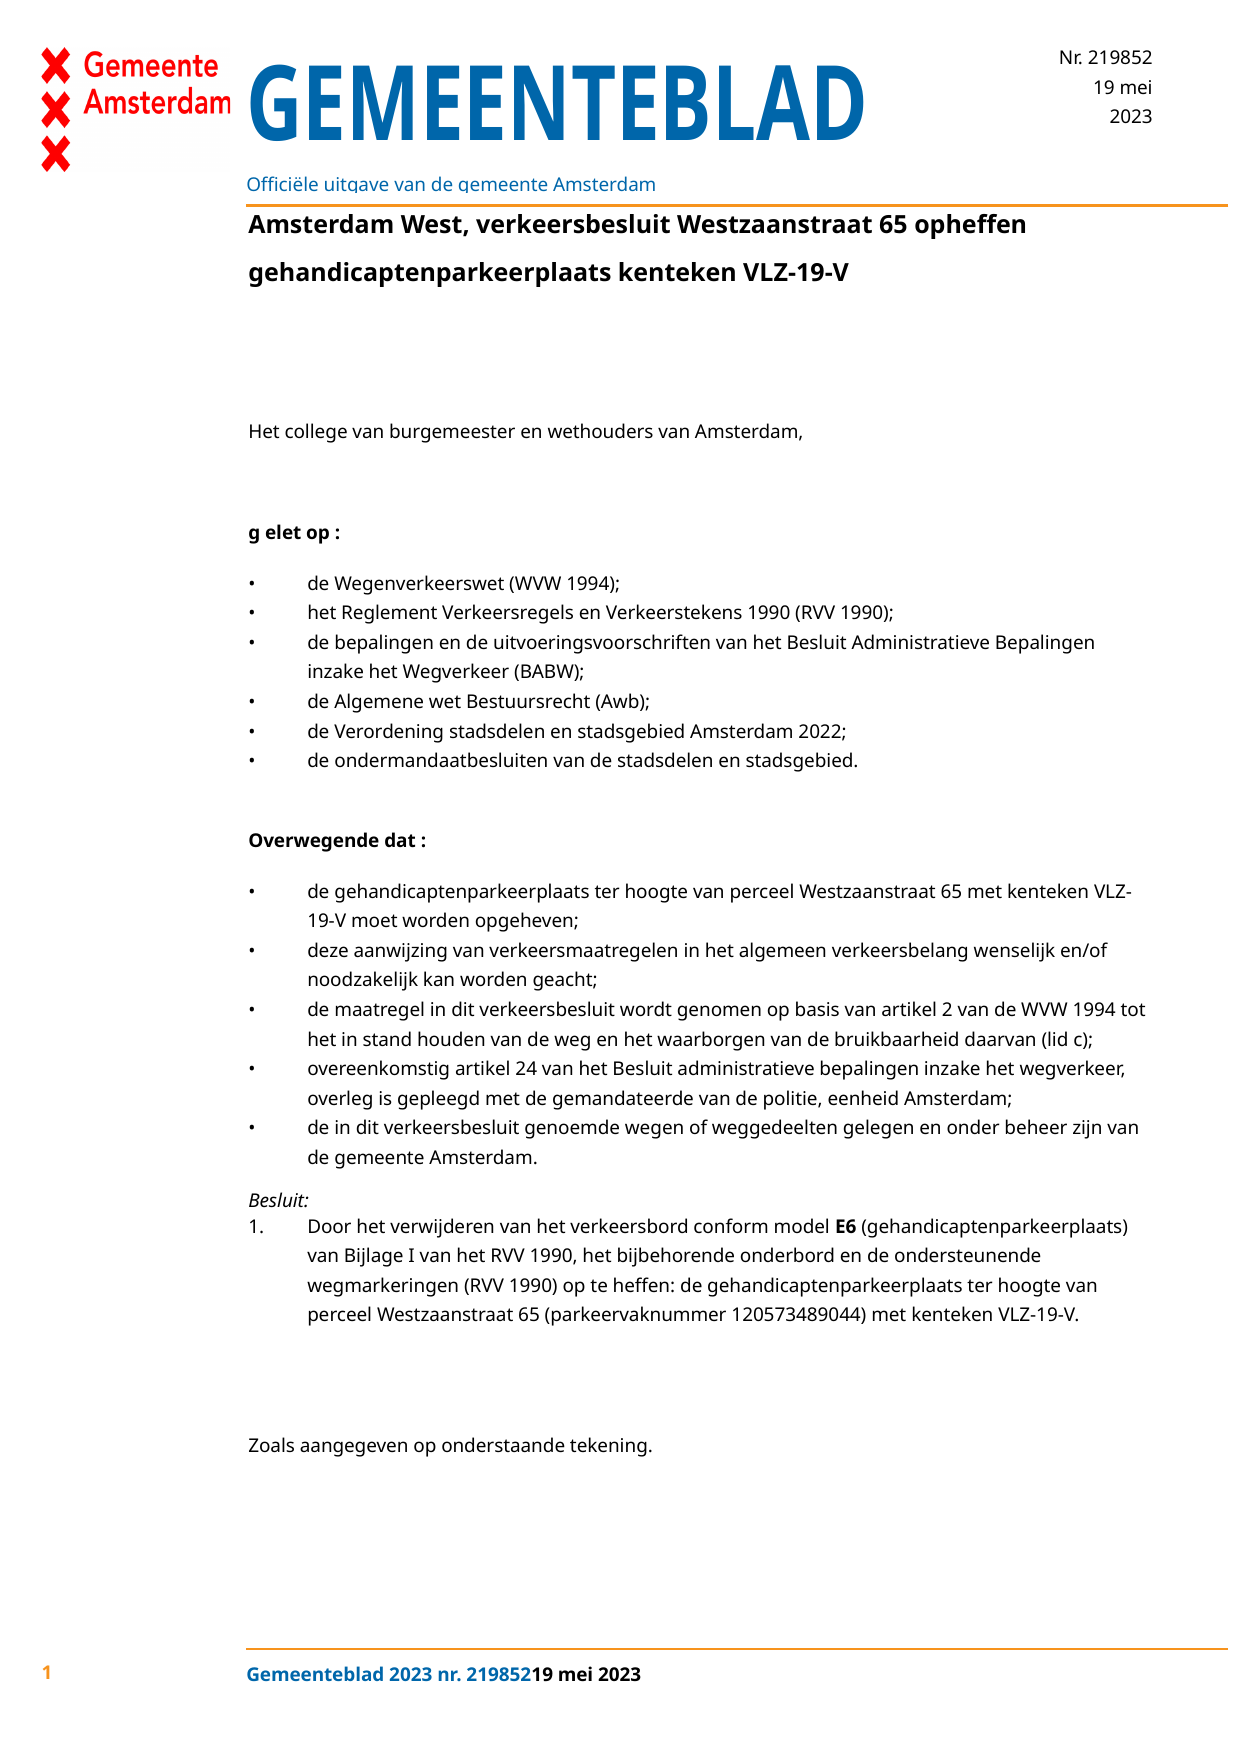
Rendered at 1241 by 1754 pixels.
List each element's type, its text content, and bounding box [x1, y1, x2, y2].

picture [41, 47, 231, 172]
list de maatregel in dit verkeersbesluit wordt genomen op basis van artikel 2 van de WVW 1994 tot het in stand houden van de weg en het waarborgen van de bruikbaarheid daarvan (lid c); [248, 996, 1152, 1051]
text g elet op : [248, 519, 1152, 545]
list de in dit verkeersbesluit genoemde wegen of weggedeelten gelegen en onder beheer zijn van de gemeente Amsterdam. [248, 1114, 1152, 1170]
list Door het verwijderen van het verkeersbord conform model E6 (gehandicaptenparkeerplaats) van Bijlage I van het RVV 1990, het bijbehorende onderbord en de ondersteunende wegmarkeringen (RVV 1990) op te heffen: de gehandicaptenparkeerplaats ter hoogte van perceel Westzaanstraat 65 (parkeervaknummer 120573489044) met kenteken VLZ-19-V. [248, 1213, 1152, 1327]
list de Algemene wet Bestuursrecht (Awb); [248, 688, 1152, 714]
list de Wegenverkeerswet (WVW 1994); [248, 570, 1152, 596]
text Overwegende dat : [248, 827, 1152, 853]
list de bepalingen en de uitvoeringsvoorschriften van het Besluit Administratieve Bepalingen inzake het Wegverkeer (BABW); [248, 629, 1152, 684]
list de Verordening stadsdelen en stadsgebied Amsterdam 2022; [248, 718, 1152, 743]
text Het college van burgemeester en wethouders van Amsterdam, [248, 419, 1152, 444]
text Besluit: [248, 1187, 1152, 1213]
text Amsterdam West, verkeersbesluit Westzaanstraat 65 opheffen gehandicaptenparkeerplaats kenteken VLZ-19-V [248, 207, 1152, 288]
list de gehandicaptenparkeerplaats ter hoogte van perceel Westzaanstraat 65 met kenteken VLZ-19-V moet worden opgeheven; [248, 878, 1152, 933]
list deze aanwijzing van verkeersmaatregelen in het algemeen verkeersbelang wenselijk en/of noodzakelijk kan worden geacht; [248, 937, 1152, 992]
text Zoals aangegeven op onderstaande tekening. [248, 1432, 1152, 1458]
list de ondermandaatbesluiten van de stadsdelen en stadsgebied. [248, 747, 1152, 773]
list het Reglement Verkeersregels en Verkeerstekens 1990 (RVV 1990); [248, 599, 1152, 625]
list overeenkomstig artikel 24 van het Besluit administratieve bepalingen inzake het wegverkeer, overleg is gepleegd met de gemandateerde van de politie, eenheid Amsterdam; [248, 1055, 1152, 1111]
